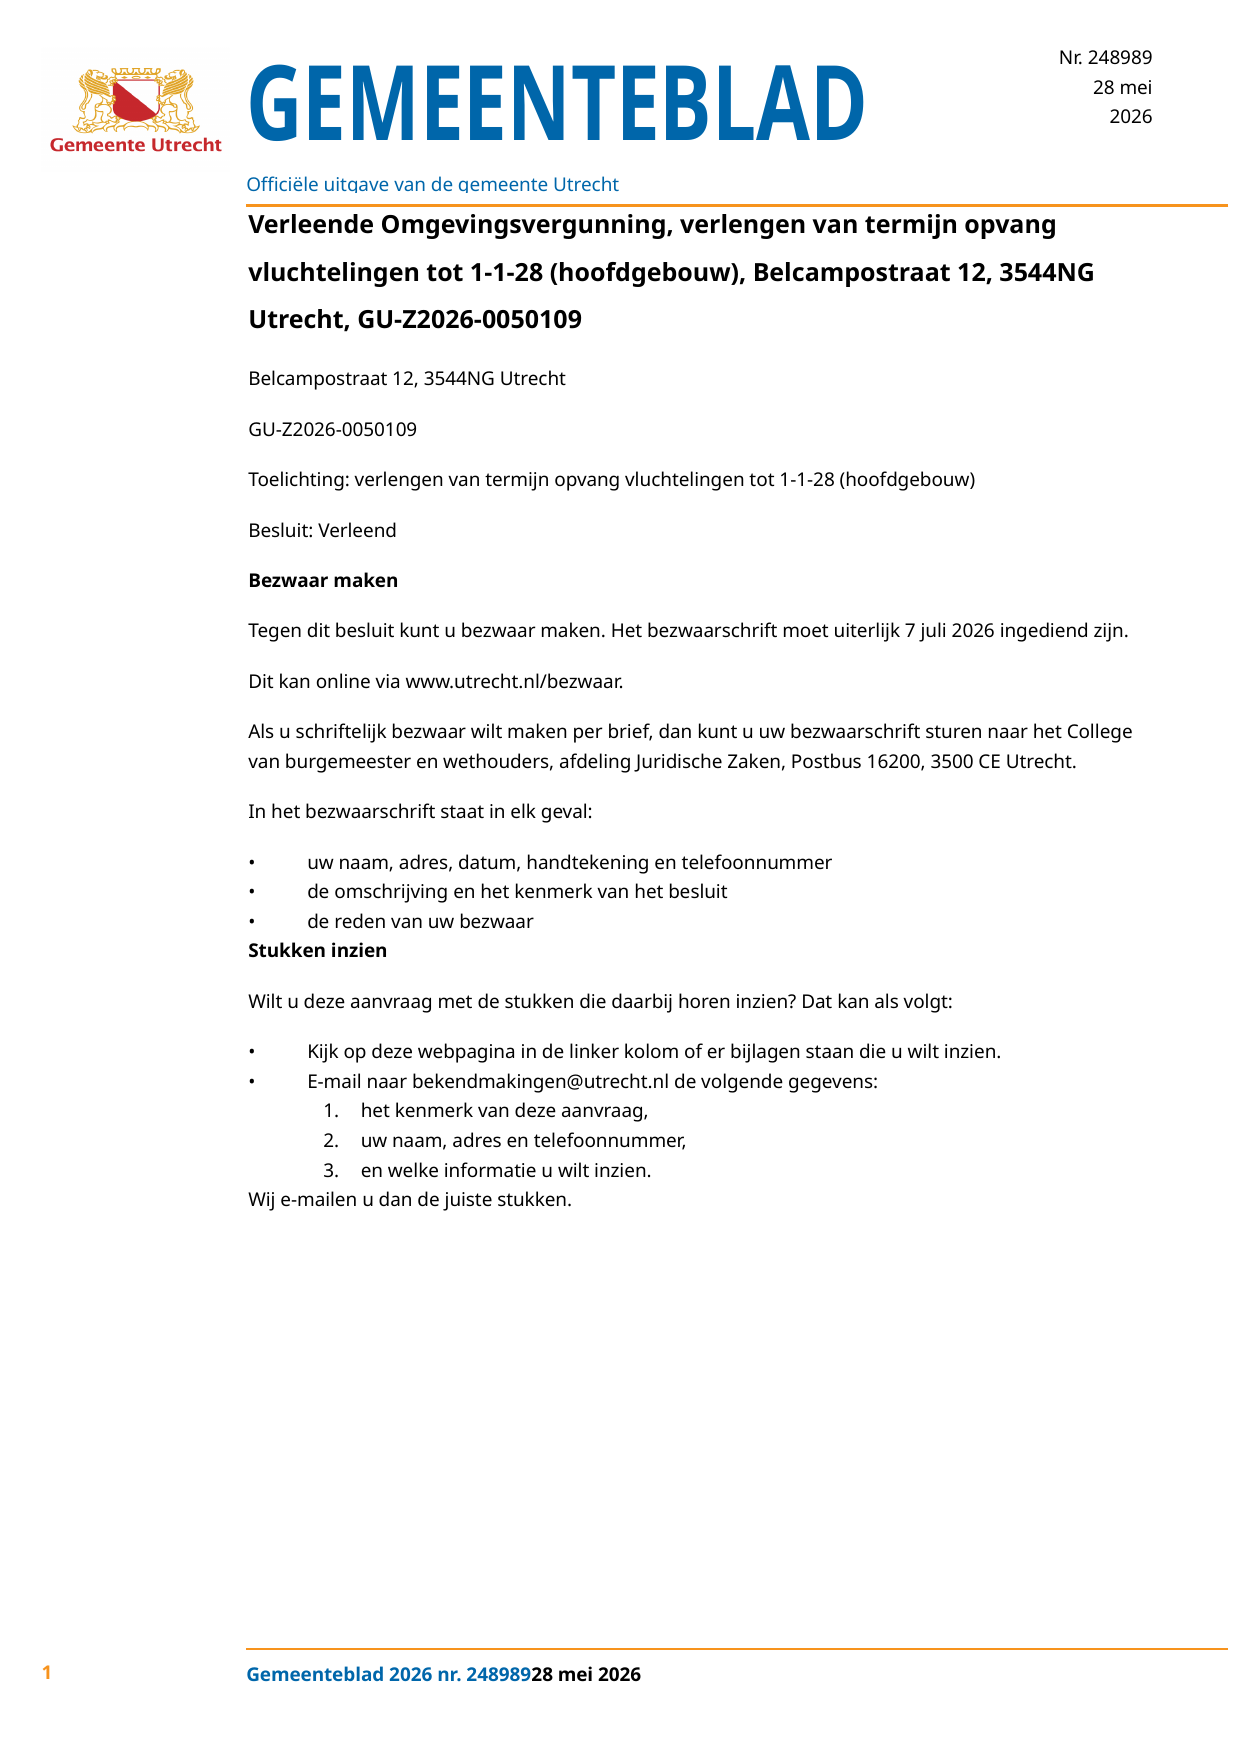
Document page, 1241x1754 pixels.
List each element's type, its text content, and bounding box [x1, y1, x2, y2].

text Stukken inzien [248, 938, 1152, 963]
text Wilt u deze aanvraag met de stukken die daarbij horen inzien? Dat kan als volgt: [248, 988, 1152, 1014]
text In het bezwaarschrift staat in elk geval: [248, 798, 1152, 824]
text Als u schriftelijk bezwaar wilt maken per brief, dan kunt u uw bezwaarschrift sturen naar het College van burgemeester en wethouders, afdeling Juridische Zaken, Postbus 16200, 3500 CE Utrecht. [248, 718, 1152, 774]
text Verleende Omgevingsvergunning, verlengen van termijn opvang vluchtelingen tot 1-1-28 (hoofdgebouw), Belcampostraat 12, 3544NG Utrecht, GU-Z2026-0050109 [248, 207, 1152, 336]
text GU-Z2026-0050109 [248, 416, 1152, 442]
list uw naam, adres, datum, handtekening en telefoonnummer [248, 849, 1152, 874]
list het kenmerk van deze aanvraag, [323, 1098, 1152, 1123]
list de reden van uw bezwaar [248, 908, 1152, 934]
list E-mail naar bekendmakingen@utrecht.nl de volgende gegevens: [248, 1068, 1152, 1094]
text Belcampostraat 12, 3544NG Utrecht [248, 366, 1152, 391]
picture [41, 47, 231, 172]
list en welke informatie u wilt inzien. [323, 1157, 1152, 1182]
text Besluit: Verleend [248, 517, 1152, 542]
text Tegen dit besluit kunt u bezwaar maken. Het bezwaarschrift moet uiterlijk 7 juli 2026 ingediend zijn. [248, 618, 1152, 643]
text Toelichting: verlengen van termijn opvang vluchtelingen tot 1-1-28 (hoofdgebouw) [248, 466, 1152, 492]
list Kijk op deze webpagina in de linker kolom of er bijlagen staan die u wilt inzien. [248, 1038, 1152, 1064]
list uw naam, adres en telefoonnummer, [323, 1127, 1152, 1153]
text Bezwaar maken [248, 567, 1152, 593]
text Wij e-mailen u dan de juiste stukken. [248, 1186, 1152, 1212]
list de omschrijving en het kenmerk van het besluit [248, 878, 1152, 904]
text Dit kan online via www.utrecht.nl/bezwaar. [248, 668, 1152, 694]
